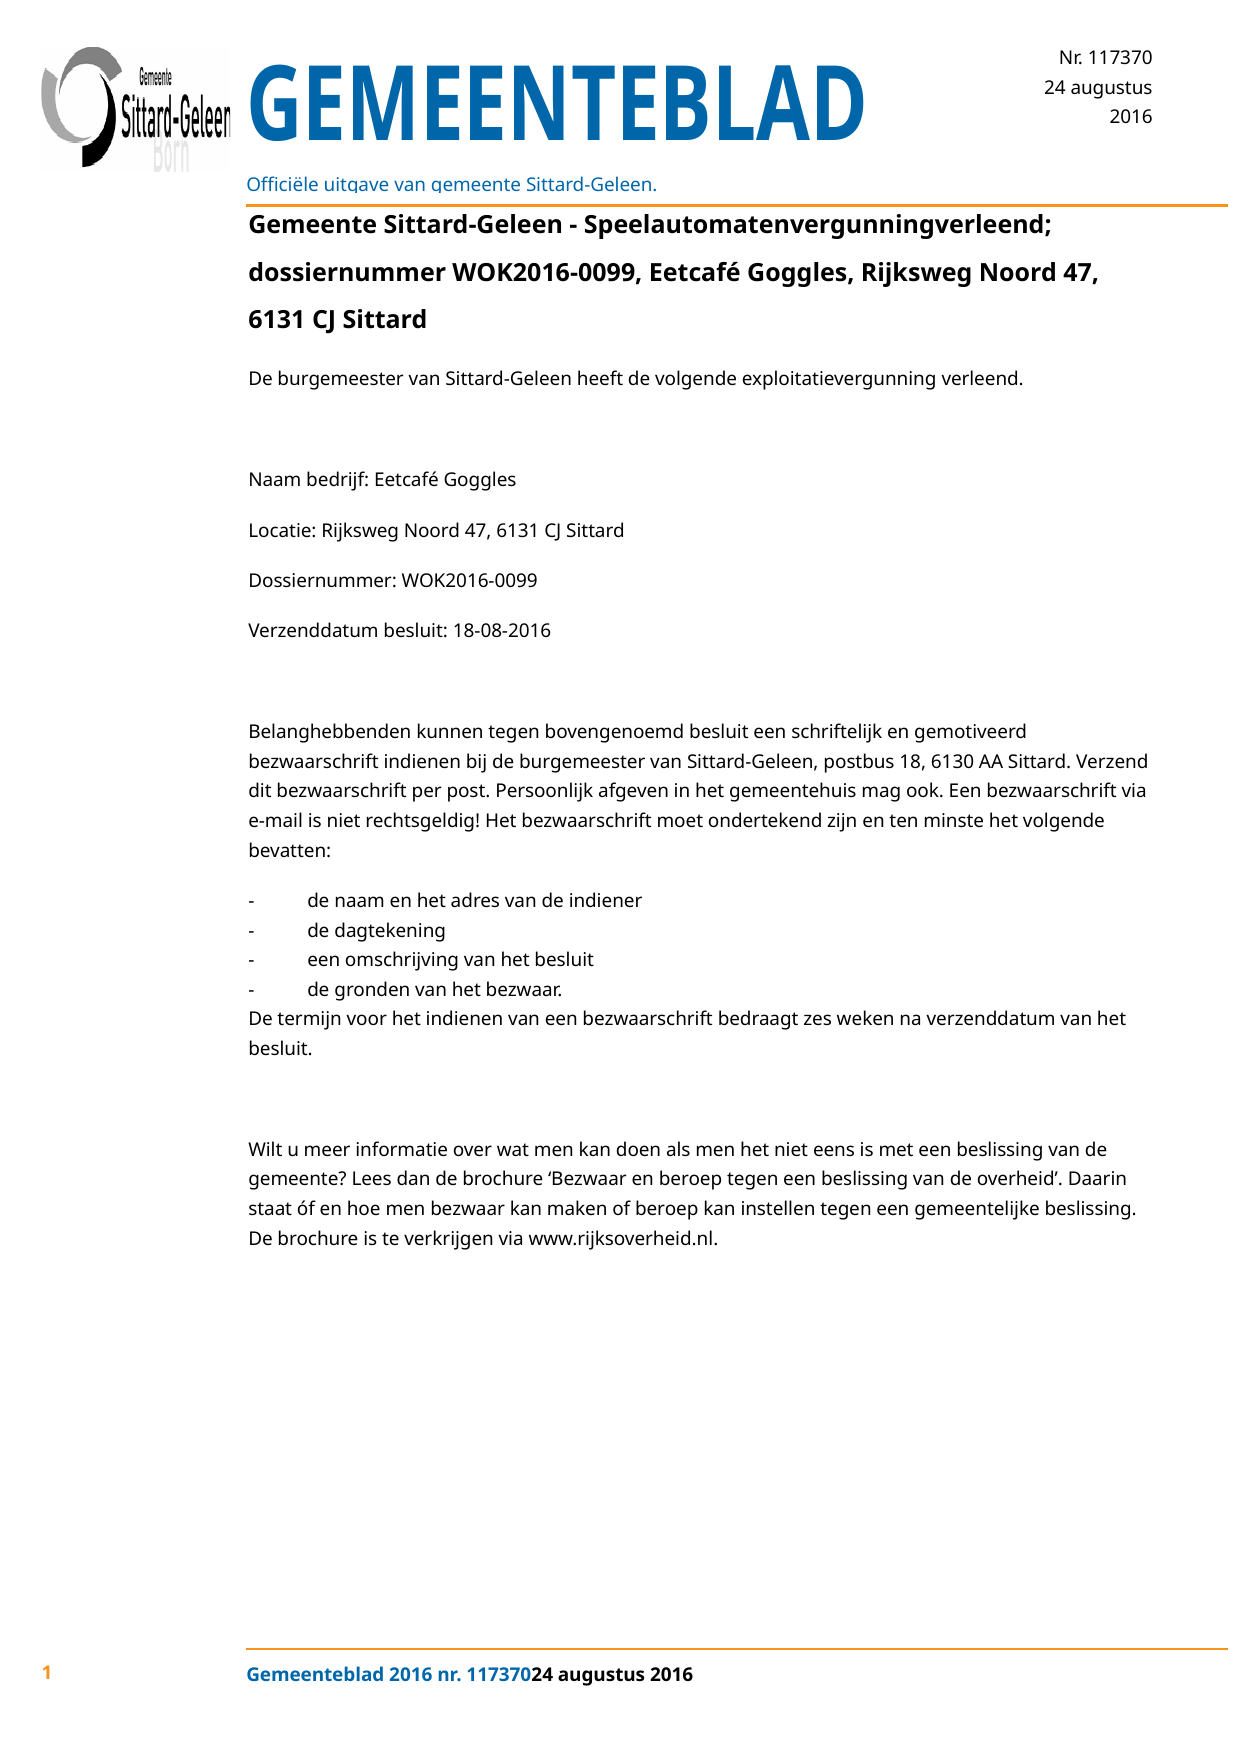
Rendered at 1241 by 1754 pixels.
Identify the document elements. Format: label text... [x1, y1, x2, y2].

list een omschrijving van het besluit [248, 946, 1152, 972]
text De burgemeester van Sittard-Geleen heeft de volgende exploitatievergunning verleend. [248, 366, 1152, 391]
list de gronden van het bezwaar. [248, 976, 1152, 1002]
text Verzenddatum besluit: 18-08-2016 [248, 618, 1152, 643]
text Dossiernummer: WOK2016-0099 [248, 567, 1152, 593]
picture [41, 47, 231, 172]
text Belanghebbenden kunnen tegen bovengenoemd besluit een schriftelijk en gemotiveerd bezwaarschrift indienen bij de burgemeester van Sittard-Geleen, postbus 18, 6130 AA Sittard. Verzend dit bezwaarschrift per post. Persoonlijk afgeven in het gemeentehuis mag ook. Een bezwaarschrift via e-mail is niet rechtsgeldig! Het bezwaarschrift moet ondertekend zijn en ten minste het volgende bevatten: [248, 718, 1152, 862]
text De termijn voor het indienen van een bezwaarschrift bedraagt zes weken na verzenddatum van het besluit. [248, 1006, 1152, 1061]
list de naam en het adres van de indiener [248, 887, 1152, 913]
text Locatie: Rijksweg Noord 47, 6131 CJ Sittard [248, 517, 1152, 542]
text Gemeente Sittard-Geleen - Speelautomatenvergunningverleend; dossiernummer WOK2016-0099, Eetcafé Goggles, Rijksweg Noord 47, 6131 CJ Sittard [248, 207, 1152, 336]
list de dagtekening [248, 917, 1152, 942]
text Wilt u meer informatie over wat men kan doen als men het niet eens is met een beslissing van de gemeente? Lees dan de brochure ‘Bezwaar en beroep tegen een beslissing van de overheid’. Daarin staat óf en hoe men bezwaar kan maken of beroep kan instellen tegen een gemeentelijke beslissing. De brochure is te verkrijgen via www.rijksoverheid.nl. [248, 1136, 1152, 1250]
text Naam bedrijf: Eetcafé Goggles [248, 466, 1152, 492]
